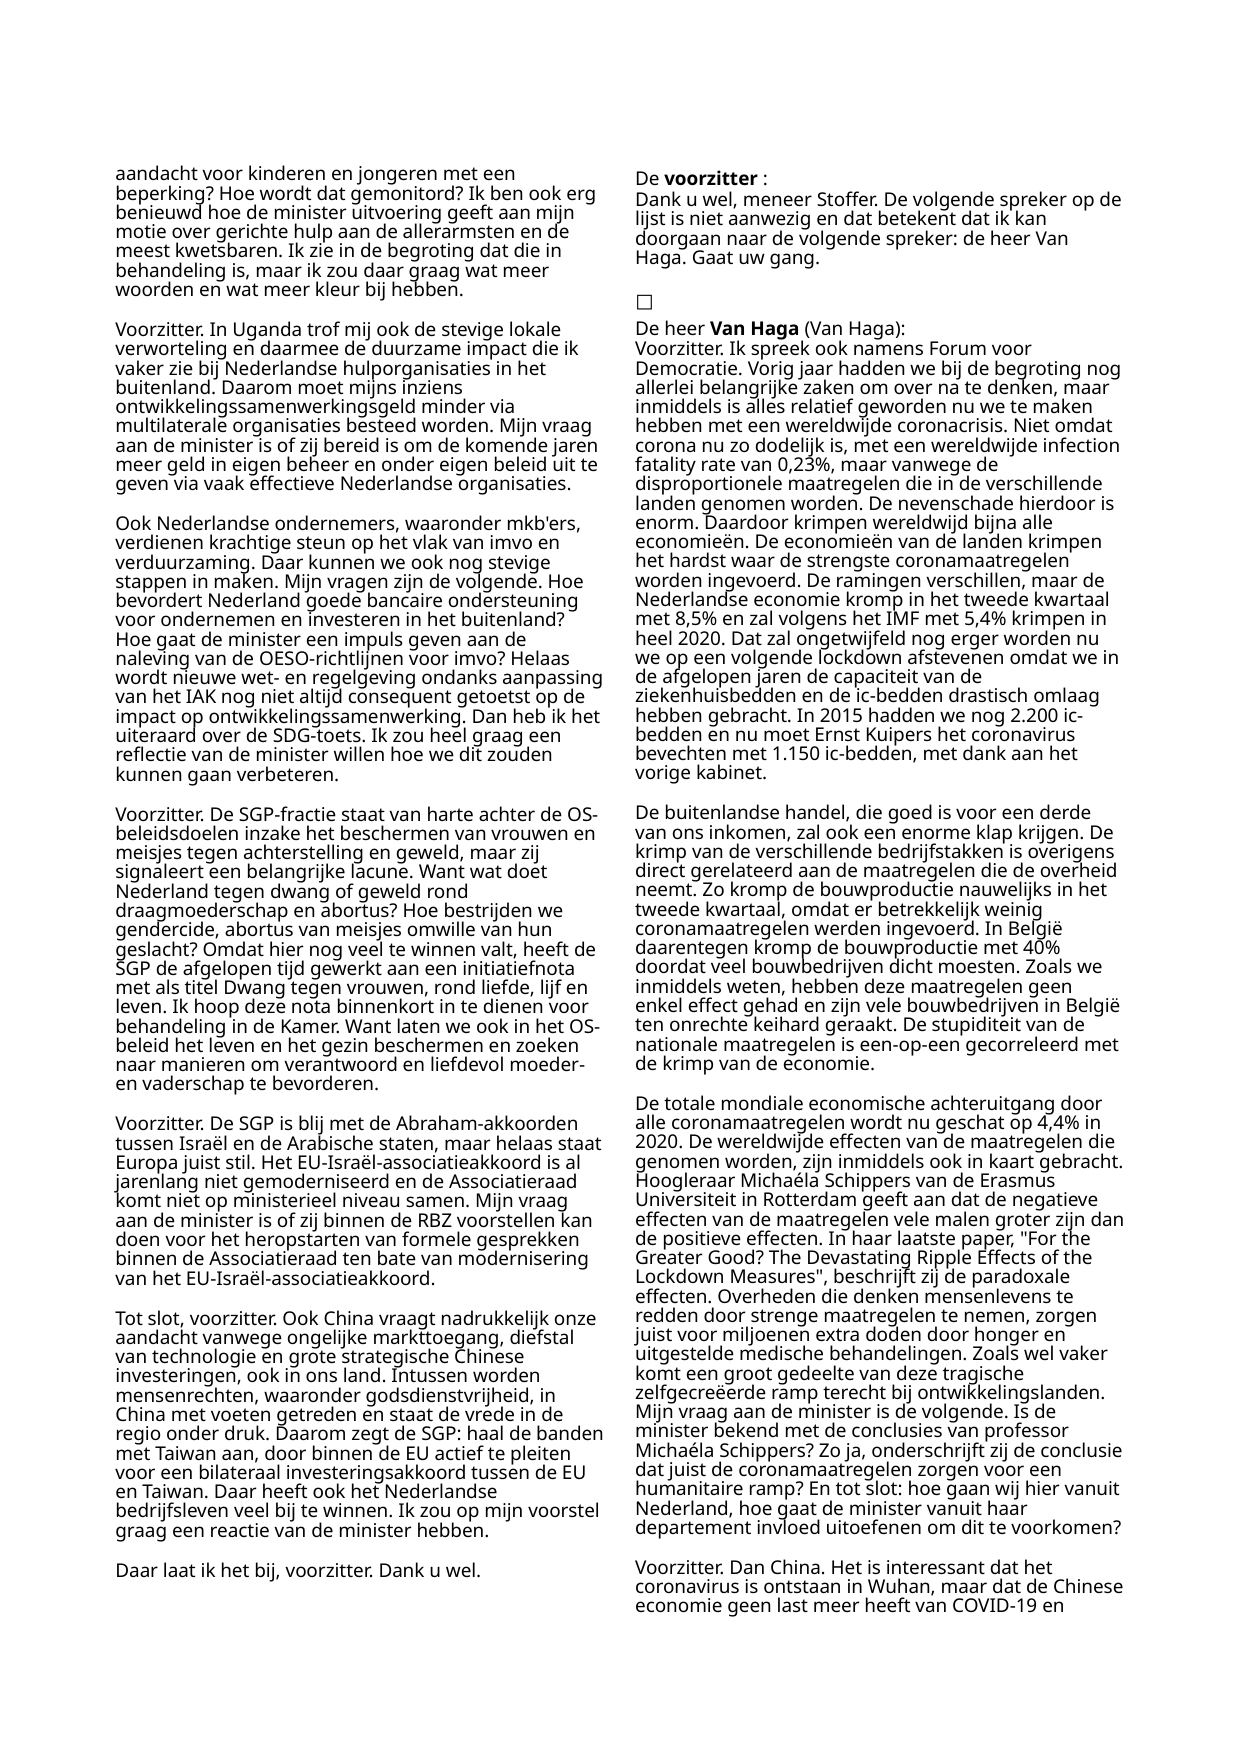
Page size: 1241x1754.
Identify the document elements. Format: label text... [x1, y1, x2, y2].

text Dank u wel, meneer Stoffer. De volgende spreker op de lijst is niet aanwezig en dat betekent dat ik kan doorgaan naar de volgende spreker: de heer Van Haga. Gaat uw gang. [635, 191, 1125, 268]
text De heer Van Haga (Van Haga): [635, 315, 1125, 340]
text Voorzitter. Ik spreek ook namens Forum voor Democratie. Vorig jaar hadden we bij de begroting nog allerlei belangrijke zaken om over na te denken, maar inmiddels is alles relatief geworden nu we te maken hebben met een wereldwijde coronacrisis. Niet omdat corona nu zo dodelijk is, met een wereldwijde infection fatality rate van 0,23%, maar vanwege de disproportionele maatregelen die in de verschillende landen genomen worden. De nevenschade hierdoor is enorm. Daardoor krimpen wereldwijd bijna alle economieën. De economieën van de landen krimpen het hardst waar de strengste coronamaatregelen worden ingevoerd. De ramingen verschillen, maar de Nederlandse economie kromp in het tweede kwartaal met 8,5% en zal volgens het IMF met 5,4% krimpen in heel 2020. Dat zal ongetwijfeld nog erger worden nu we op een volgende lockdown afstevenen omdat we in de afgelopen jaren de capaciteit van de ziekenhuisbedden en de ic-bedden drastisch omlaag hebben gebracht. In 2015 hadden we nog 2.200 ic-bedden en nu moet Ernst Kuipers het coronavirus bevechten met 1.150 ic-bedden, met dank aan het vorige kabinet. [635, 340, 1125, 784]
text aandacht voor kinderen en jongeren met een beperking? Hoe wordt dat gemonitord? Ik ben ook erg benieuwd hoe de minister uitvoering geeft aan mijn motie over gerichte hulp aan de allerarmsten en de meest kwetsbaren. Ik zie in de begroting dat die in behandeling is, maar ik zou daar graag wat meer woorden en wat meer kleur bij hebben. [115, 165, 605, 300]
text Voorzitter. De SGP is blij met de Abraham-akkoorden tussen Israël en de Arabische staten, maar helaas staat Europa juist stil. Het EU-Israël-associatieakkoord is al jarenlang niet gemoderniseerd en de Associatieraad komt niet op ministerieel niveau samen. Mijn vraag aan de minister is of zij binnen de RBZ voorstellen kan doen voor het heropstarten van formele gesprekken binnen de Associatieraad ten bate van modernisering van het EU-Israël-associatieakkoord. [115, 1115, 605, 1289]
text De voorzitter : [635, 165, 1125, 191]
text De buitenlandse handel, die goed is voor een derde van ons inkomen, zal ook een enorme klap krijgen. De krimp van de verschillende bedrijfstakken is overigens direct gerelateerd aan de maatregelen die de overheid neemt. Zo kromp de bouwproductie nauwelijks in het tweede kwartaal, omdat er betrekkelijk weinig coronamaatregelen werden ingevoerd. In België daarentegen kromp de bouwproductie met 40% doordat veel bouwbedrijven dicht moesten. Zoals we inmiddels weten, hebben deze maatregelen geen enkel effect gehad en zijn vele bouwbedrijven in België ten onrechte keihard geraakt. De stupiditeit van de nationale maatregelen is een-op-een gecorreleerd met de krimp van de economie. [635, 804, 1125, 1074]
text Voorzitter. Dan China. Het is interessant dat het coronavirus is ontstaan in Wuhan, maar dat de Chinese economie geen last meer heeft van COVID-19 en [635, 1559, 1125, 1617]
text Voorzitter. De SGP-fractie staat van harte achter de OS-beleidsdoelen inzake het beschermen van vrouwen en meisjes tegen achterstelling en geweld, maar zij signaleert een belangrijke lacune. Want wat doet Nederland tegen dwang of geweld rond draagmoederschap en abortus? Hoe bestrijden we gendercide, abortus van meisjes omwille van hun geslacht? Omdat hier nog veel te winnen valt, heeft de SGP de afgelopen tijd gewerkt aan een initiatiefnota met als titel Dwang tegen vrouwen, rond liefde, lijf en leven. Ik hoop deze nota binnenkort in te dienen voor behandeling in de Kamer. Want laten we ook in het OS-beleid het leven en het gezin beschermen en zoeken naar manieren om verantwoord en liefdevol moeder- en vaderschap te bevorderen. [115, 806, 605, 1095]
text ⬜ [635, 289, 1125, 315]
text Tot slot, voorzitter. Ook China vraagt nadrukkelijk onze aandacht vanwege ongelijke markttoegang, diefstal van technologie en grote strategische Chinese investeringen, ook in ons land. Intussen worden mensenrechten, waaronder godsdienstvrijheid, in China met voeten getreden en staat de vrede in de regio onder druk. Daarom zegt de SGP: haal de banden met Taiwan aan, door binnen de EU actief te pleiten voor een bilateraal investeringsakkoord tussen de EU en Taiwan. Daar heeft ook het Nederlandse bedrijfsleven veel bij te winnen. Ik zou op mijn voorstel graag een reactie van de minister hebben. [115, 1309, 605, 1541]
text Voorzitter. In Uganda trof mij ook de stevige lokale verworteling en daarmee de duurzame impact die ik vaker zie bij Nederlandse hulporganisaties in het buitenland. Daarom moet mijns inziens ontwikkelingssamenwerkingsgeld minder via multilaterale organisaties besteed worden. Mijn vraag aan de minister is of zij bereid is om de komende jaren meer geld in eigen beheer en onder eigen beleid uit te geven via vaak effectieve Nederlandse organisaties. [115, 321, 605, 494]
text Ook Nederlandse ondernemers, waaronder mkb'ers, verdienen krachtige steun op het vlak van imvo en verduurzaming. Daar kunnen we ook nog stevige stappen in maken. Mijn vragen zijn de volgende. Hoe bevordert Nederland goede bancaire ondersteuning voor ondernemen en investeren in het buitenland? Hoe gaat de minister een impuls geven aan de naleving van de OESO-richtlijnen voor imvo? Helaas wordt nieuwe wet- en regelgeving ondanks aanpassing van het IAK nog niet altijd consequent getoetst op de impact op ontwikkelingssamenwerking. Dan heb ik het uiteraard over de SDG-toets. Ik zou heel graag een reflectie van de minister willen hoe we dit zouden kunnen gaan verbeteren. [115, 515, 605, 785]
text De totale mondiale economische achteruitgang door alle coronamaatregelen wordt nu geschat op 4,4% in 2020. De wereldwijde effecten van de maatregelen die genomen worden, zijn inmiddels ook in kaart gebracht. Hoogleraar Michaéla Schippers van de Erasmus Universiteit in Rotterdam geeft aan dat de negatieve effecten van de maatregelen vele malen groter zijn dan de positieve effecten. In haar laatste paper, "For the Greater Good? The Devastating Ripple Effects of the Lockdown Measures", beschrijft zij de paradoxale effecten. Overheden die denken mensenlevens te redden door strenge maatregelen te nemen, zorgen juist voor miljoenen extra doden door honger en uitgestelde medische behandelingen. Zoals wel vaker komt een groot gedeelte van deze tragische zelfgecreëerde ramp terecht bij ontwikkelingslanden. Mijn vraag aan de minister is de volgende. Is de minister bekend met de conclusies van professor Michaéla Schippers? Zo ja, onderschrijft zij de conclusie dat juist de coronamaatregelen zorgen voor een humanitaire ramp? En tot slot: hoe gaan wij hier vanuit Nederland, hoe gaat de minister vanuit haar departement invloed uitoefenen om dit te voorkomen? [635, 1095, 1125, 1538]
text Daar laat ik het bij, voorzitter. Dank u wel. [115, 1562, 605, 1581]
